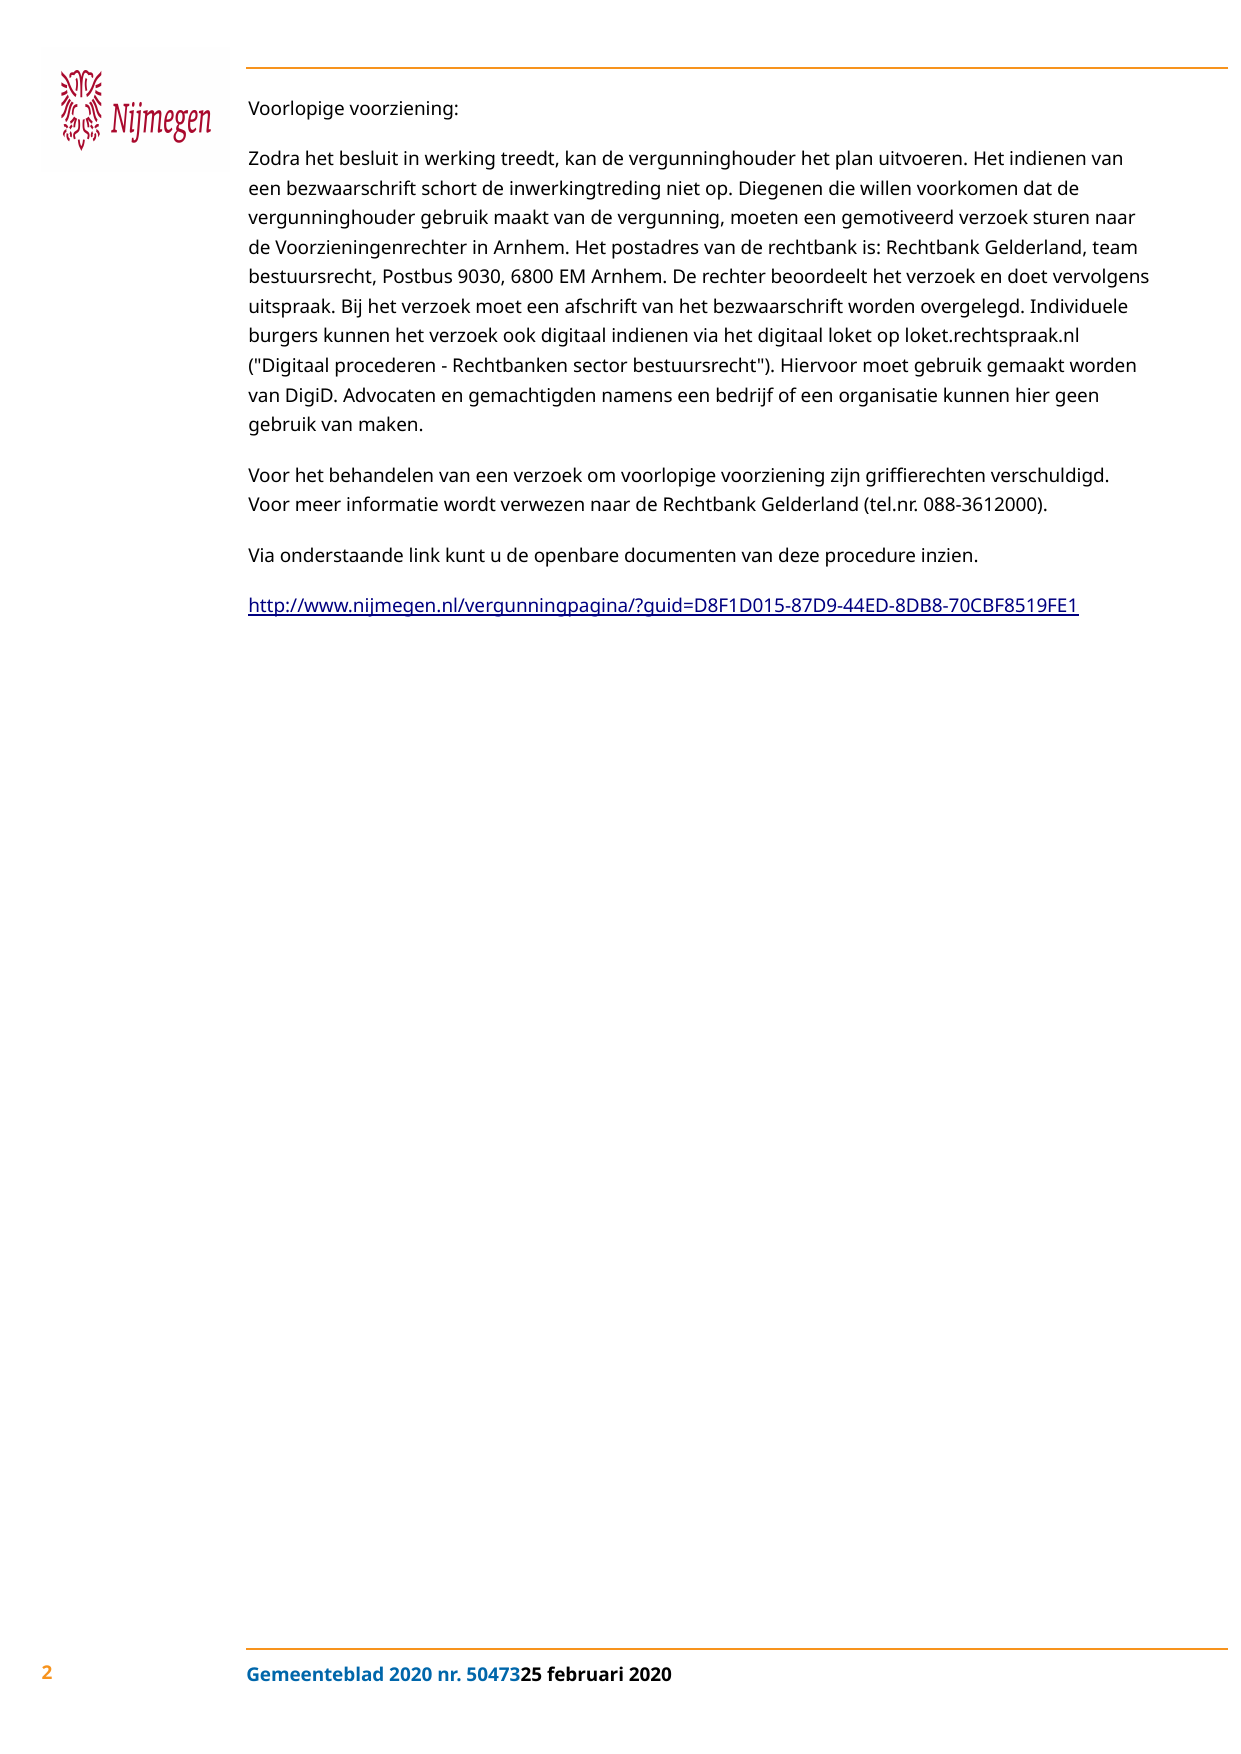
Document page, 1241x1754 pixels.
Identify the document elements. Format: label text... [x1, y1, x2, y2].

text Voorlopige voorziening: [248, 95, 1152, 121]
picture [41, 47, 231, 172]
text Zodra het besluit in werking treedt, kan de vergunninghouder het plan uitvoeren. Het indienen van een bezwaarschrift schort de inwerkingtreding niet op. Diegenen die willen voorkomen dat de vergunninghouder gebruik maakt van de vergunning, moeten een gemotiveerd verzoek sturen naar de Voorzieningenrechter in Arnhem. Het postadres van de rechtbank is: Rechtbank Gelderland, team bestuursrecht, Postbus 9030, 6800 EM Arnhem. De rechter beoordeelt het verzoek en doet vervolgens uitspraak. Bij het verzoek moet een afschrift van het bezwaarschrift worden overgelegd. Individuele burgers kunnen het verzoek ook digitaal indienen via het digitaal loket op loket.rechtspraak.nl ("Digitaal procederen - Rechtbanken sector bestuursrecht"). Hiervoor moet gebruik gemaakt worden van DigiD. Advocaten en gemachtigden namens een bedrijf of een organisatie kunnen hier geen gebruik van maken. [248, 145, 1152, 437]
text http://www.nijmegen.nl/vergunningpagina/?guid=D8F1D015-87D9-44ED-8DB8-70CBF8519FE1 [248, 592, 1152, 618]
text Via onderstaande link kunt u de openbare documenten van deze procedure inzien. [248, 542, 1152, 568]
text Voor het behandelen van een verzoek om voorlopige voorziening zijn griffierechten verschuldigd. Voor meer informatie wordt verwezen naar de Rechtbank Gelderland (tel.nr. 088-3612000). [248, 462, 1152, 517]
